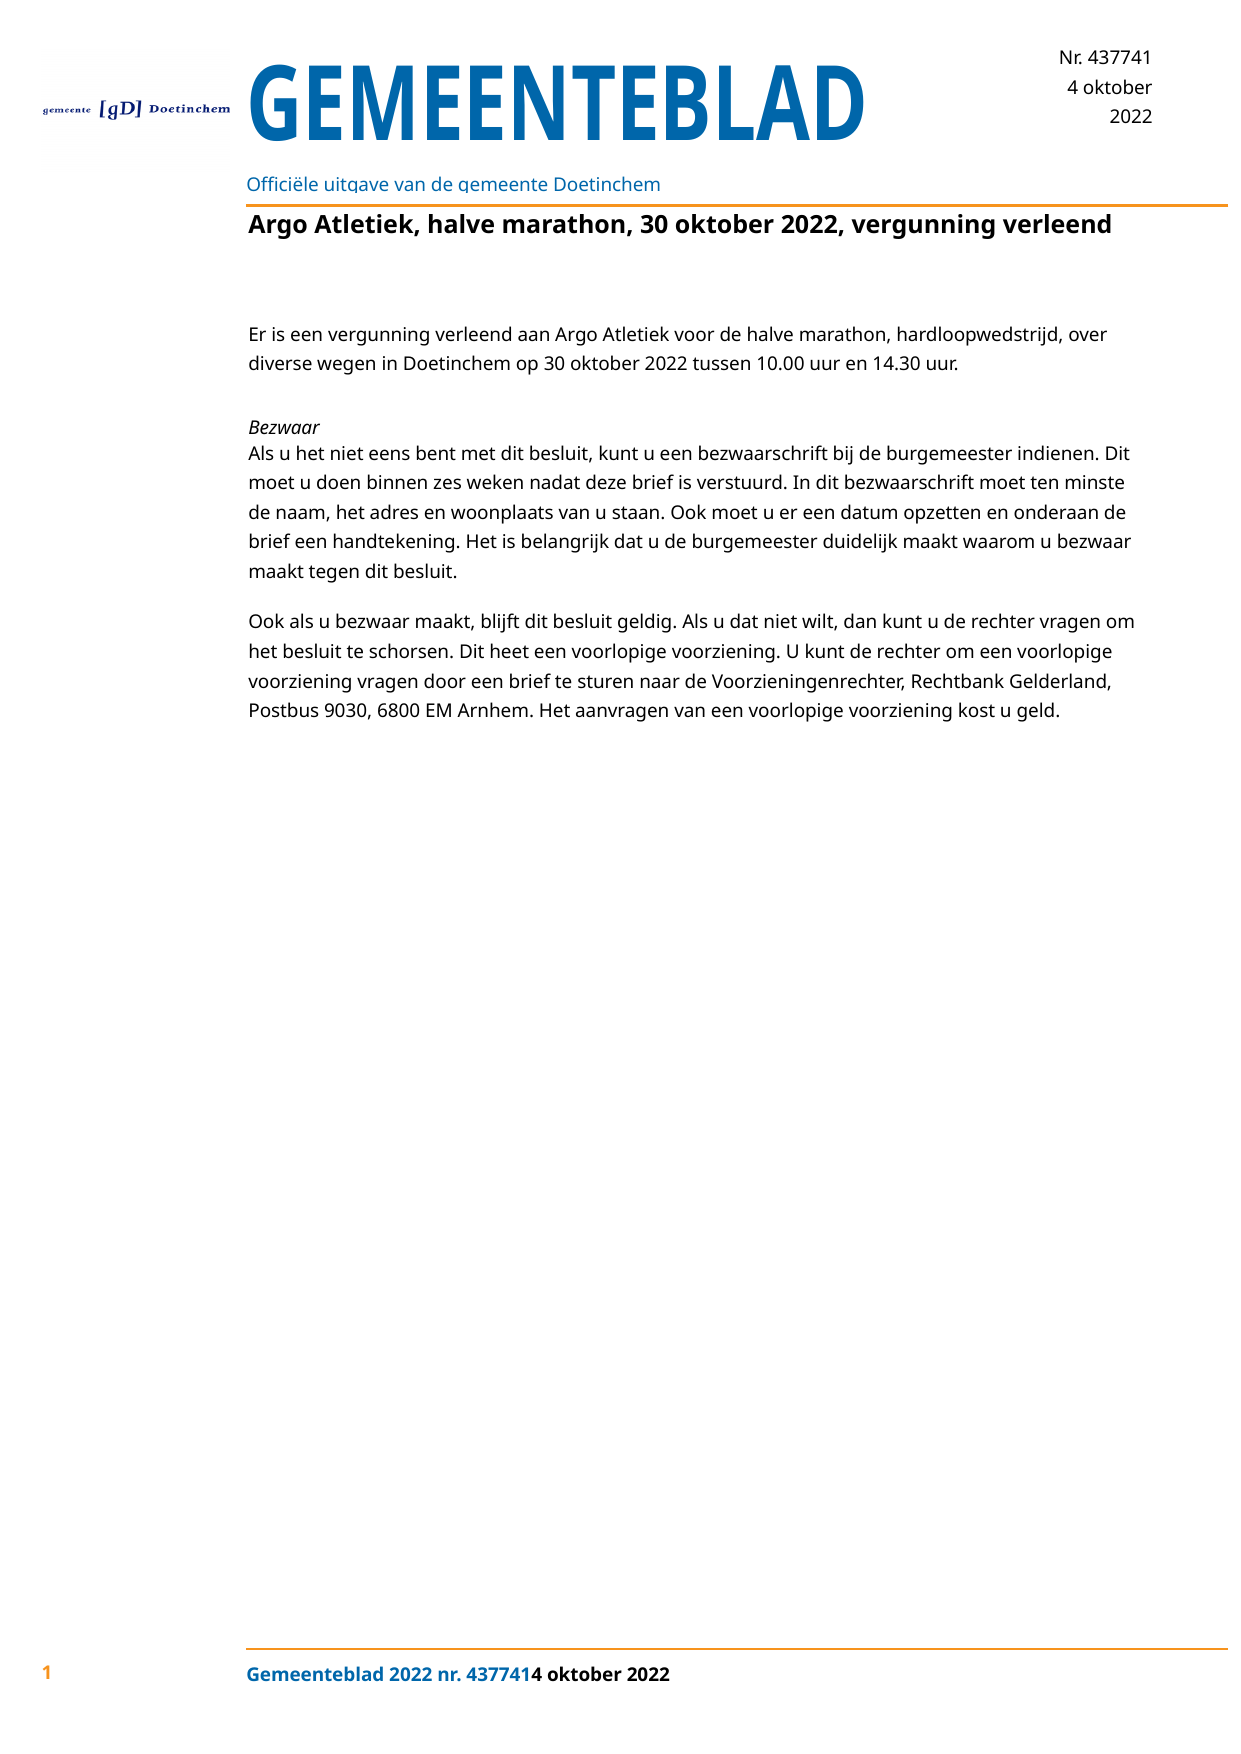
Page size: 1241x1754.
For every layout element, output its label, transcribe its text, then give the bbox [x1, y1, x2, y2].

text Ook als u bezwaar maakt, blijft dit besluit geldig. Als u dat niet wilt, dan kunt u de rechter vragen om het besluit te schorsen. Dit heet een voorlopige voorziening. U kunt de rechter om een voorlopige voorziening vragen door een brief te sturen naar de Voorzieningenrechter, Rechtbank Gelderland, Postbus 9030, 6800 EM Arnhem. Het aanvragen van een voorlopige voorziening kost u geld. [248, 609, 1152, 723]
text Er is een vergunning verleend aan Argo Atletiek voor de halve marathon, hardloopwedstrijd, over diverse wegen in Doetinchem op 30 oktober 2022 tussen 10.00 uur en 14.30 uur. [248, 321, 1152, 376]
text Argo Atletiek, halve marathon, 30 oktober 2022, vergunning verleend [248, 207, 1152, 241]
text Als u het niet eens bent met dit besluit, kunt u een bezwaarschrift bij de burgemeester indienen. Dit moet u doen binnen zes weken nadat deze brief is verstuurd. In dit bezwaarschrift moet ten minste de naam, het adres en woonplaats van u staan. Ook moet u er een datum opzetten en onderaan de brief een handtekening. Het is belangrijk dat u de burgemeester duidelijk maakt waarom u bezwaar maakt tegen dit besluit. [248, 440, 1152, 584]
picture [41, 47, 231, 172]
text Bezwaar [248, 414, 1152, 440]
